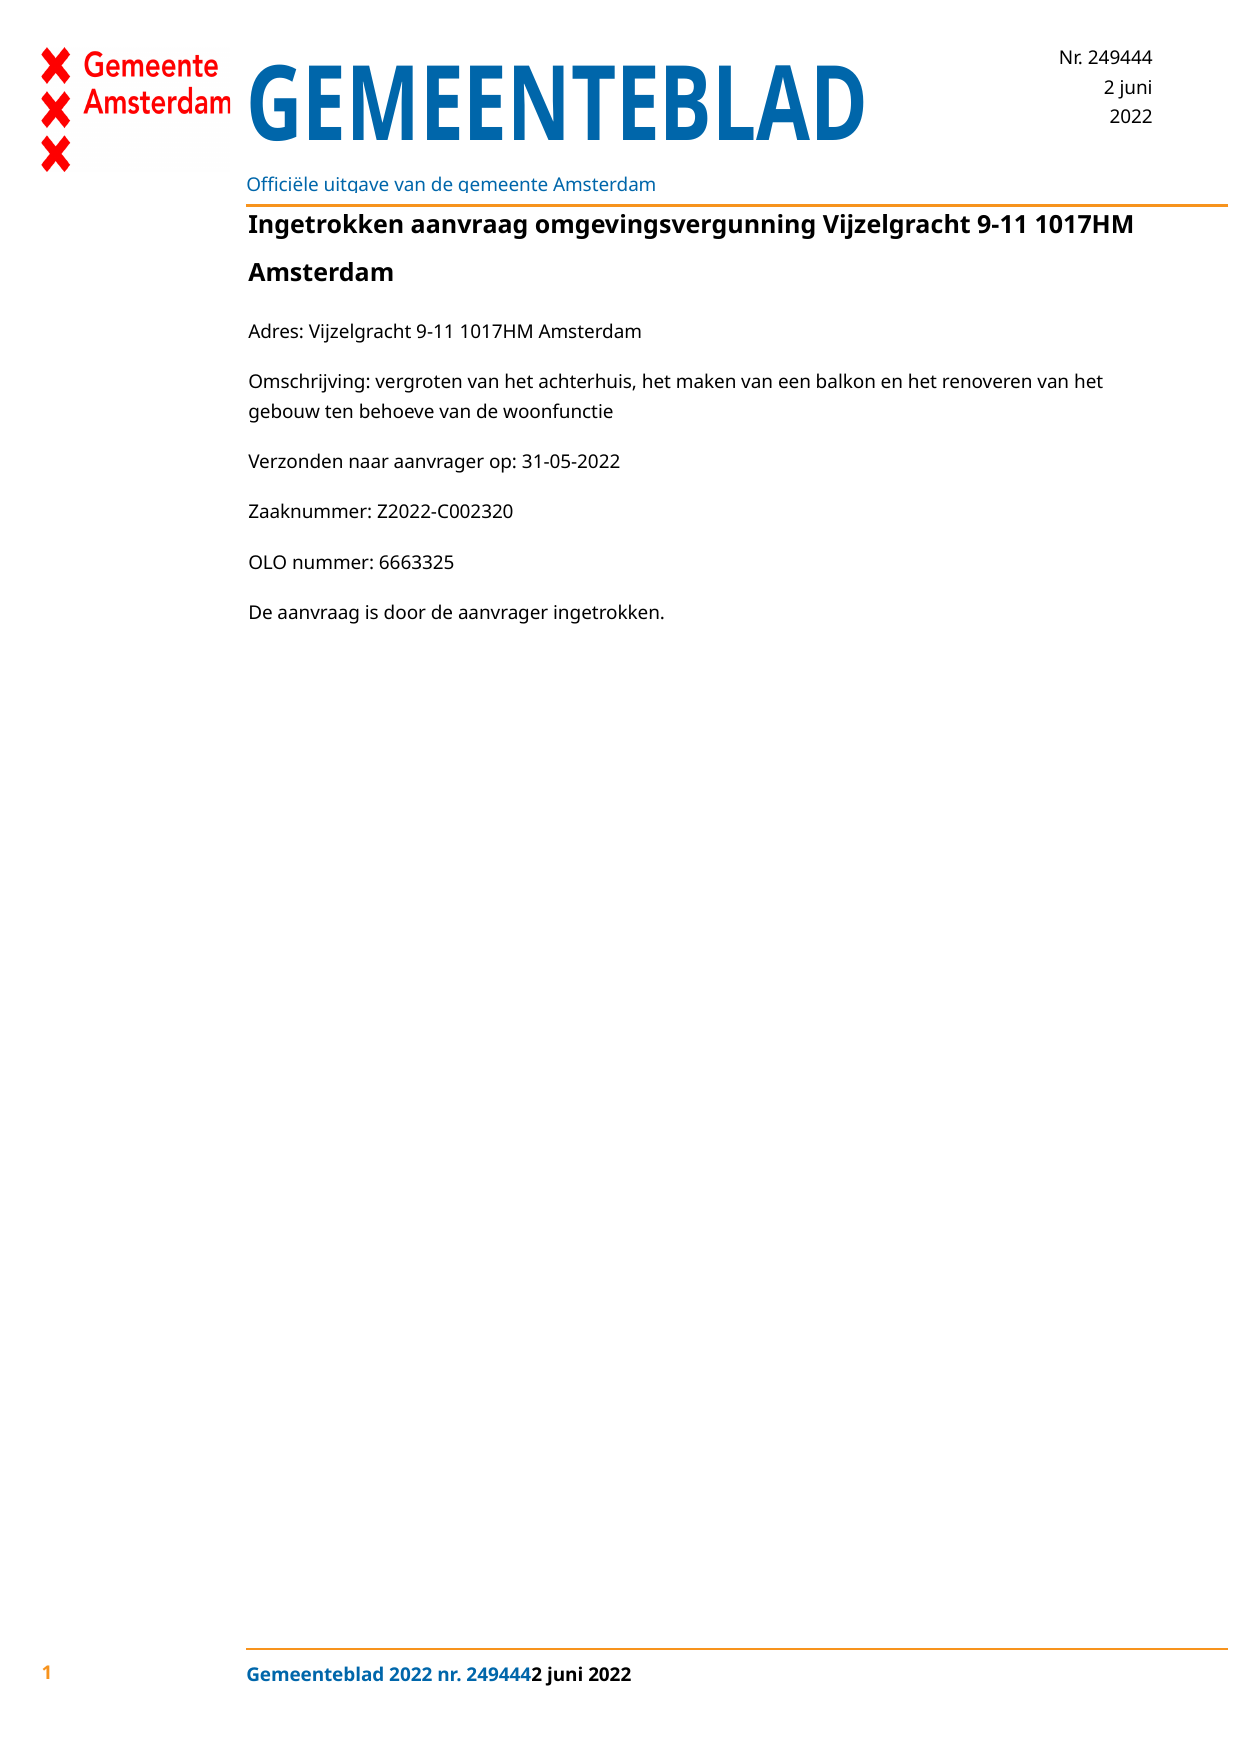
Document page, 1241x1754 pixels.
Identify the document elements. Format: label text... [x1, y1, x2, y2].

text Zaaknummer: Z2022-C002320 [248, 499, 1152, 524]
text De aanvraag is door de aanvrager ingetrokken. [248, 599, 1152, 625]
text OLO nummer: 6663325 [248, 549, 1152, 575]
text Adres: Vijzelgracht 9-11 1017HM Amsterdam [248, 318, 1152, 344]
text Omschrijving: vergroten van het achterhuis, het maken van een balkon en het renoveren van het gebouw ten behoeve van de woonfunctie [248, 368, 1152, 424]
picture [41, 47, 231, 172]
text Ingetrokken aanvraag omgevingsvergunning Vijzelgracht 9-11 1017HM Amsterdam [248, 207, 1152, 288]
text Verzonden naar aanvrager op: 31-05-2022 [248, 448, 1152, 474]
